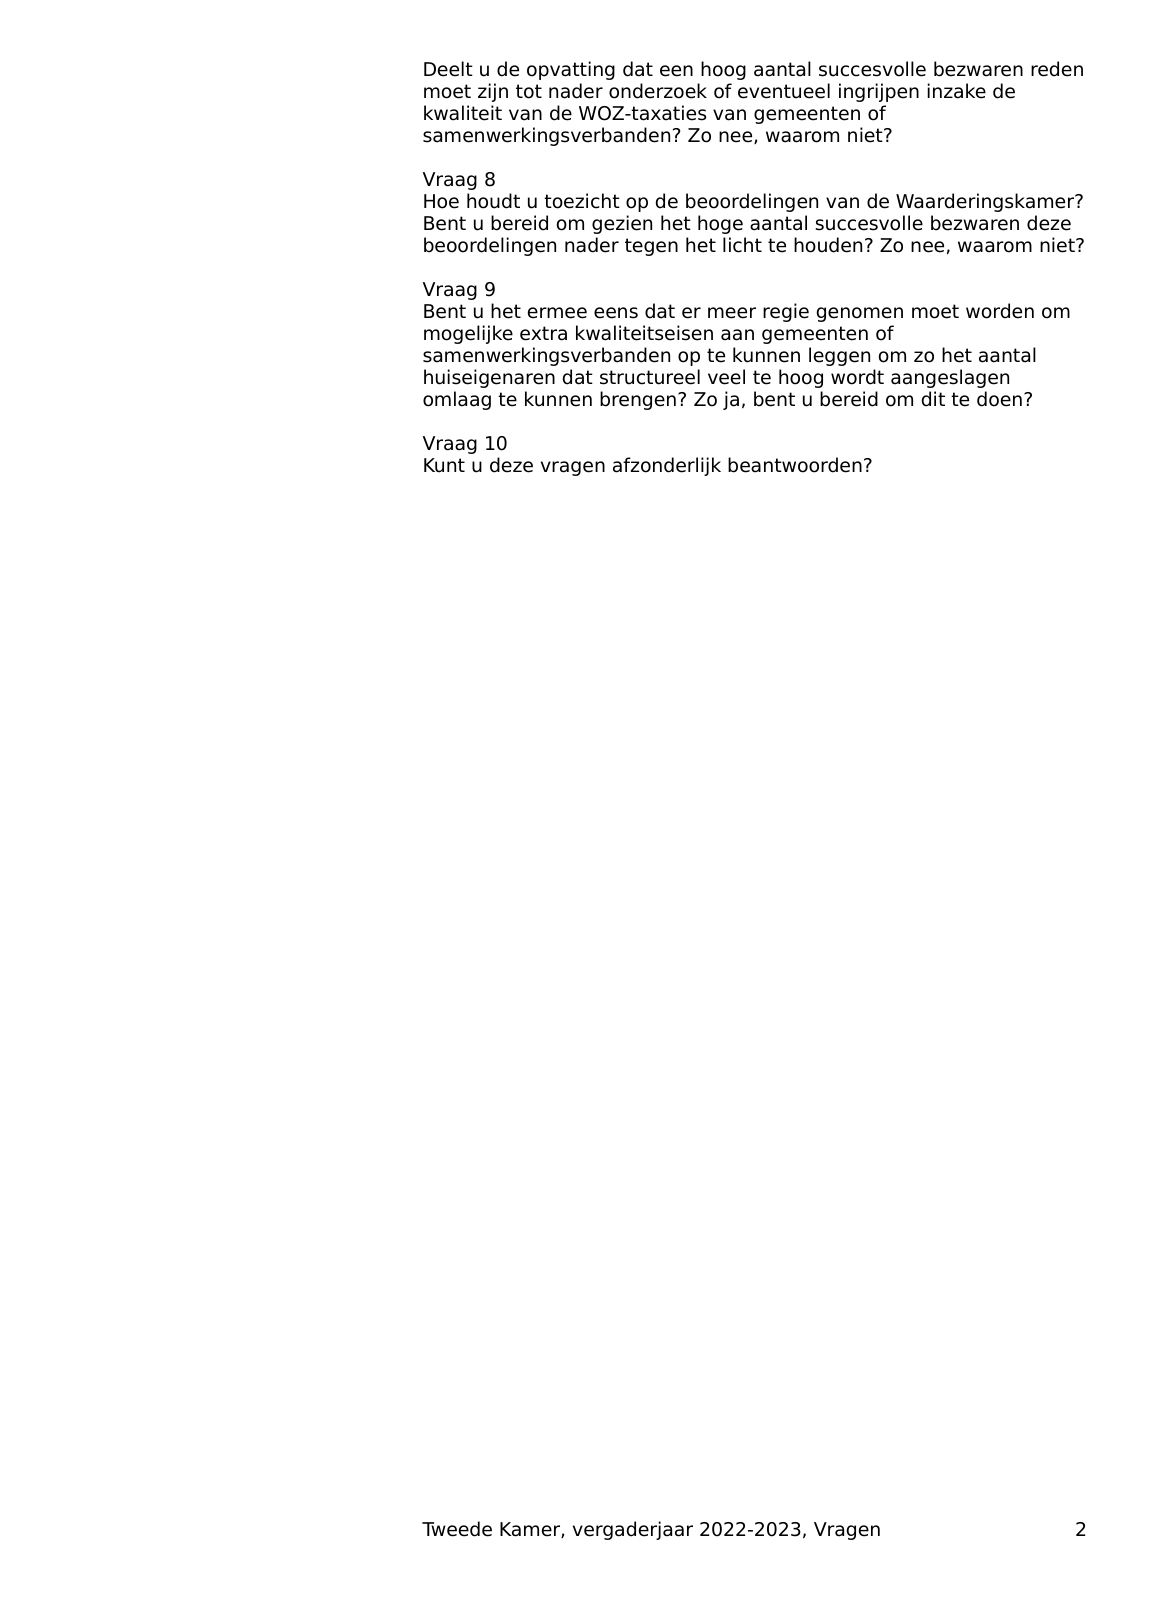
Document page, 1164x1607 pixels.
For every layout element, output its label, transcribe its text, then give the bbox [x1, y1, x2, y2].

text Bent u het ermee eens dat er meer regie genomen moet worden om mogelijke extra kwaliteitseisen aan gemeenten of samenwerkingsverbanden op te kunnen leggen om zo het aantal huiseigenaren dat structureel veel te hoog wordt aangeslagen omlaag te kunnen brengen? Zo ja, bent u bereid om dit te doen? [422, 301, 1087, 411]
text Vraag 8 [422, 169, 1087, 191]
text Kunt u deze vragen afzonderlijk beantwoorden? [422, 455, 1087, 477]
text Hoe houdt u toezicht op de beoordelingen van de Waarderingskamer? Bent u bereid om gezien het hoge aantal succesvolle bezwaren deze beoordelingen nader tegen het licht te houden? Zo nee, waarom niet? [422, 191, 1087, 257]
text Deelt u de opvatting dat een hoog aantal succesvolle bezwaren reden moet zijn tot nader onderzoek of eventueel ingrijpen inzake de kwaliteit van de WOZ-taxaties van gemeenten of samenwerkingsverbanden? Zo nee, waarom niet? [422, 59, 1087, 147]
text Vraag 9 [422, 279, 1087, 301]
text Vraag 10 [422, 433, 1087, 455]
